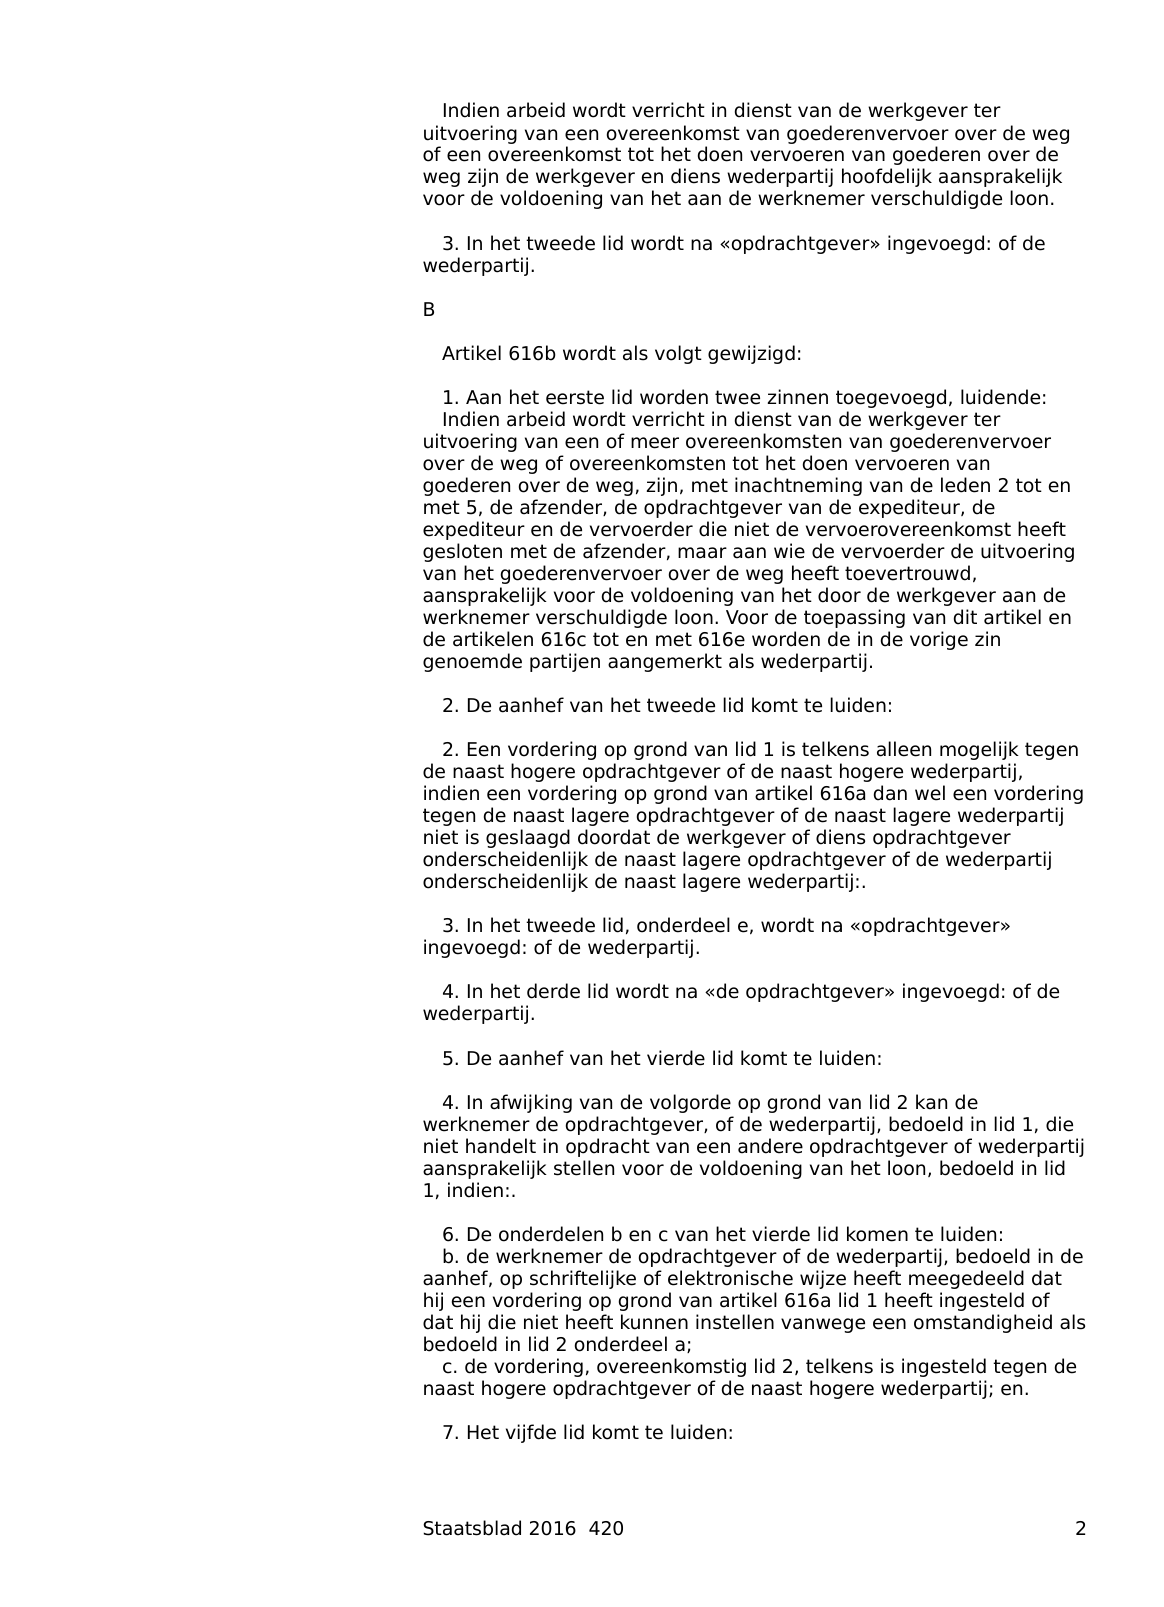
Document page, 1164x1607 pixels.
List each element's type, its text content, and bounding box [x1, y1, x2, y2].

text 5. De aanhef van het vierde lid komt te luiden: [422, 1047, 1087, 1069]
text Indien arbeid wordt verricht in dienst van de werkgever ter uitvoering van een of meer overeenkomsten van goederenvervoer over de weg of overeenkomsten tot het doen vervoeren van goederen over de weg, zijn, met inachtneming van de leden 2 tot en met 5, de afzender, de opdrachtgever van de expediteur, de expediteur en de vervoerder die niet de vervoerovereenkomst heeft gesloten met de afzender, maar aan wie de vervoerder de uitvoering van het goederenvervoer over de weg heeft toevertrouwd, aansprakelijk voor de voldoening van het door de werkgever aan de werknemer verschuldigde loon. Voor de toepassing van dit artikel en de artikelen 616c tot en met 616e worden de in de vorige zin genoemde partijen aangemerkt als wederpartij. [422, 409, 1087, 673]
text c. de vordering, overeenkomstig lid 2, telkens is ingesteld tegen de naast hogere opdrachtgever of de naast hogere wederpartij; en. [422, 1356, 1087, 1399]
text b. de werknemer de opdrachtgever of de wederpartij, bedoeld in de aanhef, op schriftelijke of elektronische wijze heeft meegedeeld dat hij een vordering op grond van artikel 616a lid 1 heeft ingesteld of dat hij die niet heeft kunnen instellen vanwege een omstandigheid als bedoeld in lid 2 onderdeel a; [422, 1246, 1087, 1356]
text 2. De aanhef van het tweede lid komt te luiden: [422, 695, 1087, 717]
text 4. In het derde lid wordt na «de opdrachtgever» ingevoegd: of de wederpartij. [422, 981, 1087, 1025]
text 6. De onderdelen b en c van het vierde lid komen te luiden: [422, 1224, 1087, 1246]
text 4. In afwijking van de volgorde op grond van lid 2 kan de werknemer de opdrachtgever, of de wederpartij, bedoeld in lid 1, die niet handelt in opdracht van een andere opdrachtgever of wederpartij aansprakelijk stellen voor de voldoening van het loon, bedoeld in lid 1, indien:. [422, 1092, 1087, 1201]
text Artikel 616b wordt als volgt gewijzigd: [422, 343, 1087, 365]
text 7. Het vijfde lid komt te luiden: [422, 1422, 1087, 1444]
text 2. Een vordering op grond van lid 1 is telkens alleen mogelijk tegen de naast hogere opdrachtgever of de naast hogere wederpartij, indien een vordering op grond van artikel 616a dan wel een vordering tegen de naast lagere opdrachtgever of de naast lagere wederpartij niet is geslaagd doordat de werkgever of diens opdrachtgever onderscheidenlijk de naast lagere opdrachtgever of de wederpartij onderscheidenlijk de naast lagere wederpartij:. [422, 739, 1087, 893]
text 3. In het tweede lid wordt na «opdrachtgever» ingevoegd: of de wederpartij. [422, 232, 1087, 276]
text Indien arbeid wordt verricht in dienst van de werkgever ter uitvoering van een overeenkomst van goederenvervoer over de weg of een overeenkomst tot het doen vervoeren van goederen over de weg zijn de werkgever en diens wederpartij hoofdelijk aansprakelijk voor de voldoening van het aan de werknemer verschuldigde loon. [422, 100, 1087, 210]
text 1. Aan het eerste lid worden twee zinnen toegevoegd, luidende: [422, 387, 1087, 409]
text B [422, 299, 1087, 321]
text 3. In het tweede lid, onderdeel e, wordt na «opdrachtgever» ingevoegd: of de wederpartij. [422, 915, 1087, 959]
